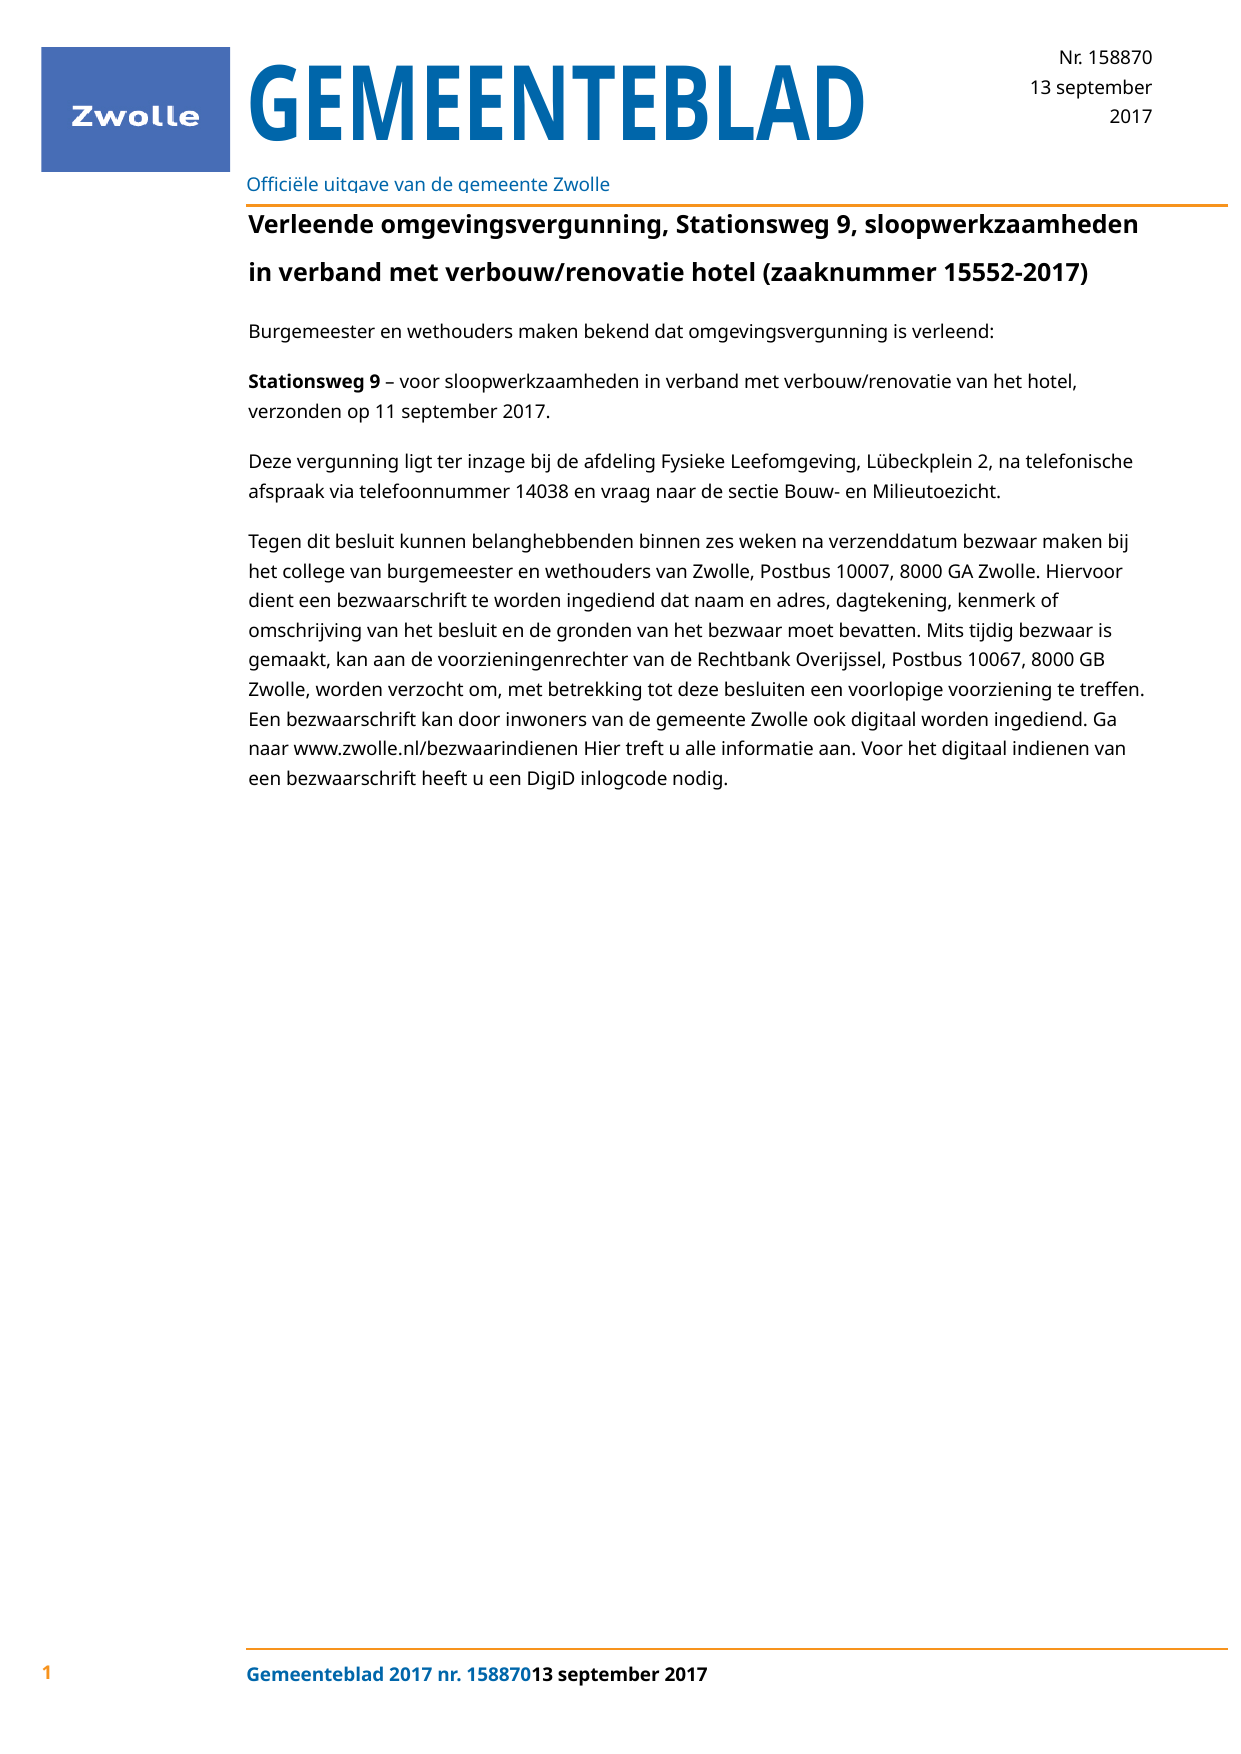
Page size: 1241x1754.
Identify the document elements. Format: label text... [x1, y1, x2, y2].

text Tegen dit besluit kunnen belanghebbenden binnen zes weken na verzenddatum bezwaar maken bij het college van burgemeester en wethouders van Zwolle, Postbus 10007, 8000 GA Zwolle. Hiervoor dient een bezwaarschrift te worden ingediend dat naam en adres, dagtekening, kenmerk of omschrijving van het besluit en de gronden van het bezwaar moet bevatten. Mits tijdig bezwaar is gemaakt, kan aan de voorzieningenrechter van de Rechtbank Overijssel, Postbus 10067, 8000 GB Zwolle, worden verzocht om, met betrekking tot deze besluiten een voorlopige voorziening te treffen. Een bezwaarschrift kan door inwoners van de gemeente Zwolle ook digitaal worden ingediend. Ga naar www.zwolle.nl/bezwaarindienen Hier treft u alle informatie aan. Voor het digitaal indienen van een bezwaarschrift heeft u een DigiD inlogcode nodig. [248, 528, 1152, 791]
text Burgemeester en wethouders maken bekend dat omgevingsvergunning is verleend: [248, 318, 1152, 344]
text Stationsweg 9 – voor sloopwerkzaamheden in verband met verbouw/renovatie van het hotel, verzonden op 11 september 2017. [248, 368, 1152, 424]
text Verleende omgevingsvergunning, Stationsweg 9, sloopwerkzaamheden in verband met verbouw/renovatie hotel (zaaknummer 15552-2017) [248, 207, 1152, 288]
text Deze vergunning ligt ter inzage bij de afdeling Fysieke Leefomgeving, Lübeckplein 2, na telefonische afspraak via telefoonnummer 14038 en vraag naar de sectie Bouw- en Milieutoezicht. [248, 448, 1152, 504]
picture [41, 47, 231, 172]
